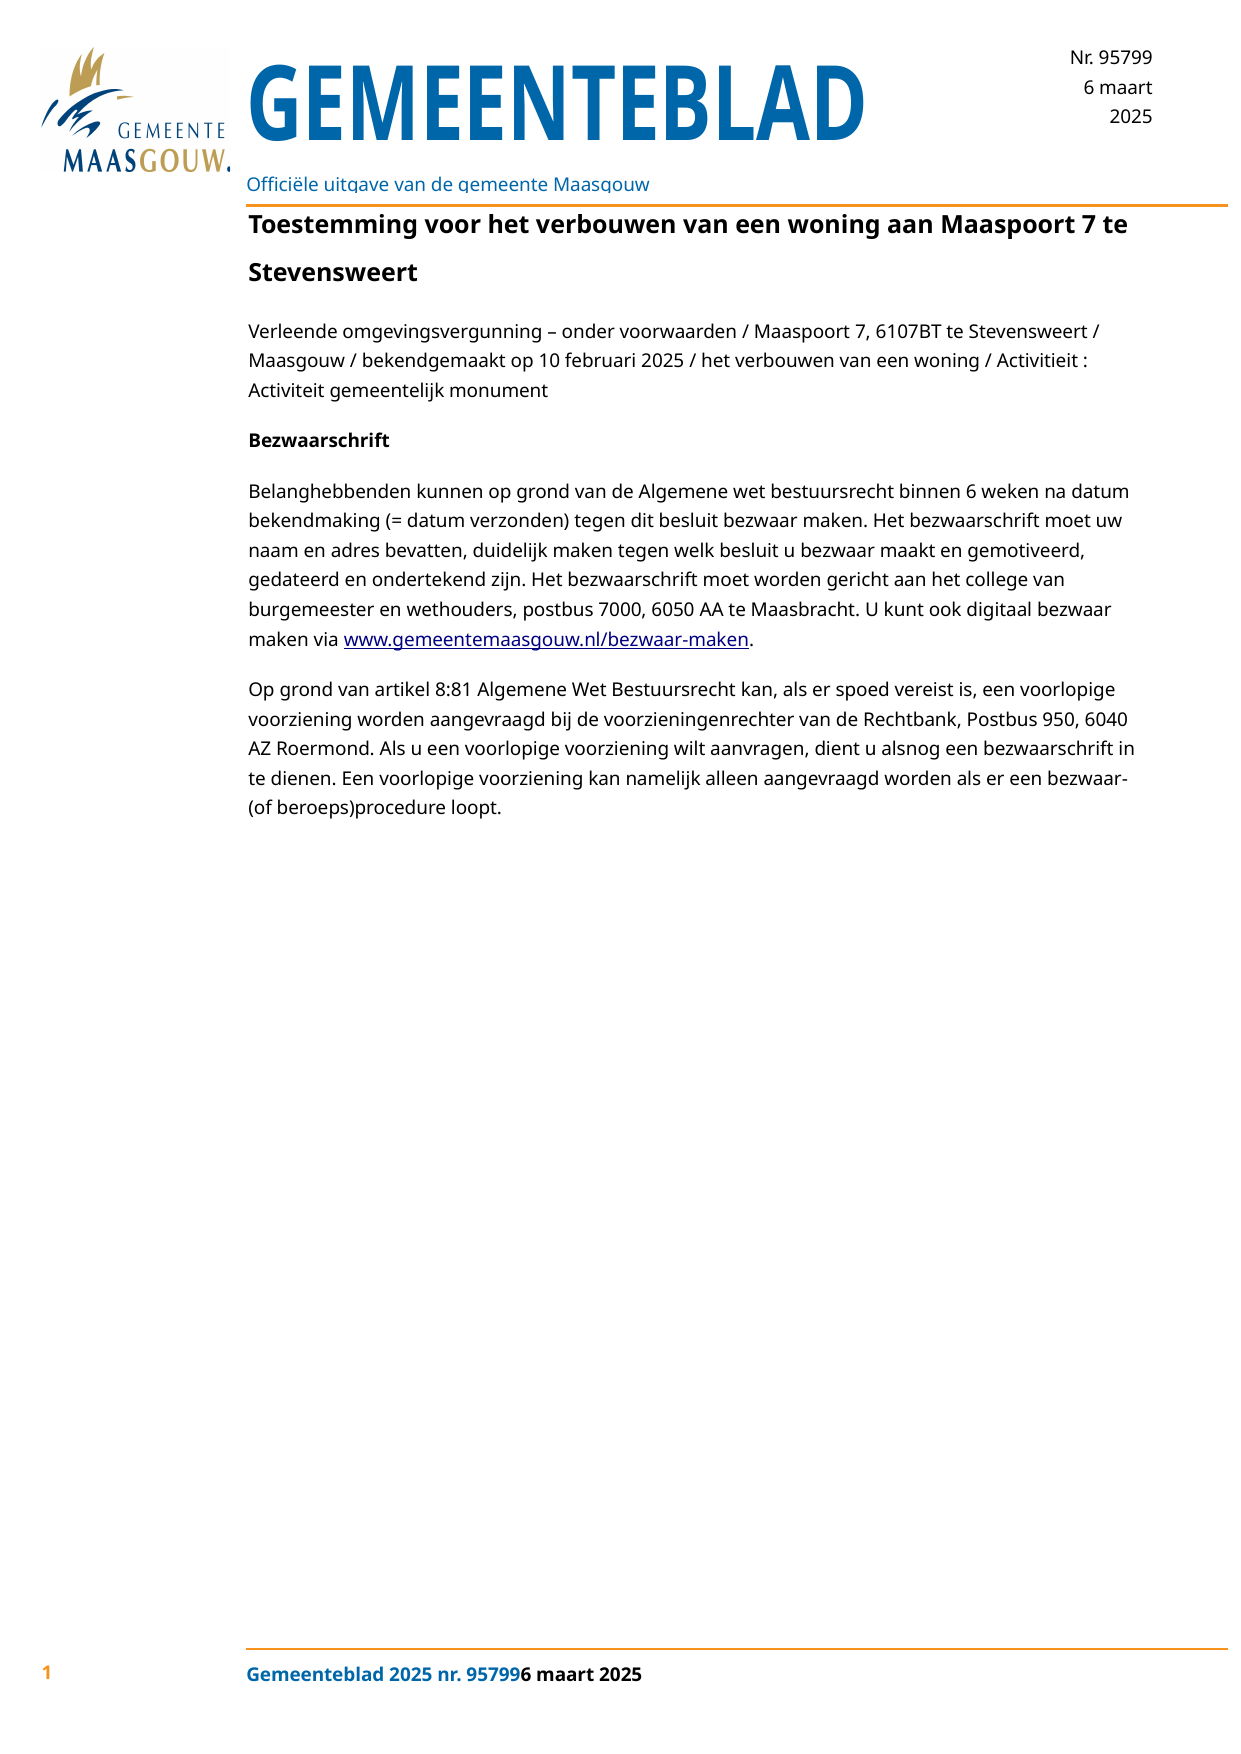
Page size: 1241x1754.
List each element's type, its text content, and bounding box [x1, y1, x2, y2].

text Toestemming voor het verbouwen van een woning aan Maaspoort 7 te Stevensweert [248, 207, 1152, 288]
text Verleende omgevingsvergunning – onder voorwaarden / Maaspoort 7, 6107BT te Stevensweert / Maasgouw / bekendgemaakt op 10 februari 2025 / het verbouwen van een woning / Activitieit : Activiteit gemeentelijk monument [248, 318, 1152, 403]
text Belanghebbenden kunnen op grond van de Algemene wet bestuursrecht binnen 6 weken na datum bekendmaking (= datum verzonden) tegen dit besluit bezwaar maken. Het bezwaarschrift moet uw naam en adres bevatten, duidelijk maken tegen welk besluit u bezwaar maakt en gemotiveerd, gedateerd en ondertekend zijn. Het bezwaarschrift moet worden gericht aan het college van burgemeester en wethouders, postbus 7000, 6050 AA te Maasbracht. U kunt ook digitaal bezwaar maken via www.gemeentemaasgouw.nl/bezwaar-maken. [248, 478, 1152, 652]
picture [41, 47, 231, 172]
text Bezwaarschrift [248, 427, 1152, 453]
text Op grond van artikel 8:81 Algemene Wet Bestuursrecht kan, als er spoed vereist is, een voorlopige voorziening worden aangevraagd bij de voorzieningenrechter van de Rechtbank, Postbus 950, 6040 AZ Roermond. Als u een voorlopige voorziening wilt aanvragen, dient u alsnog een bezwaarschrift in te dienen. Een voorlopige voorziening kan namelijk alleen aangevraagd worden als er een bezwaar- (of beroeps)procedure loopt. [248, 676, 1152, 820]
